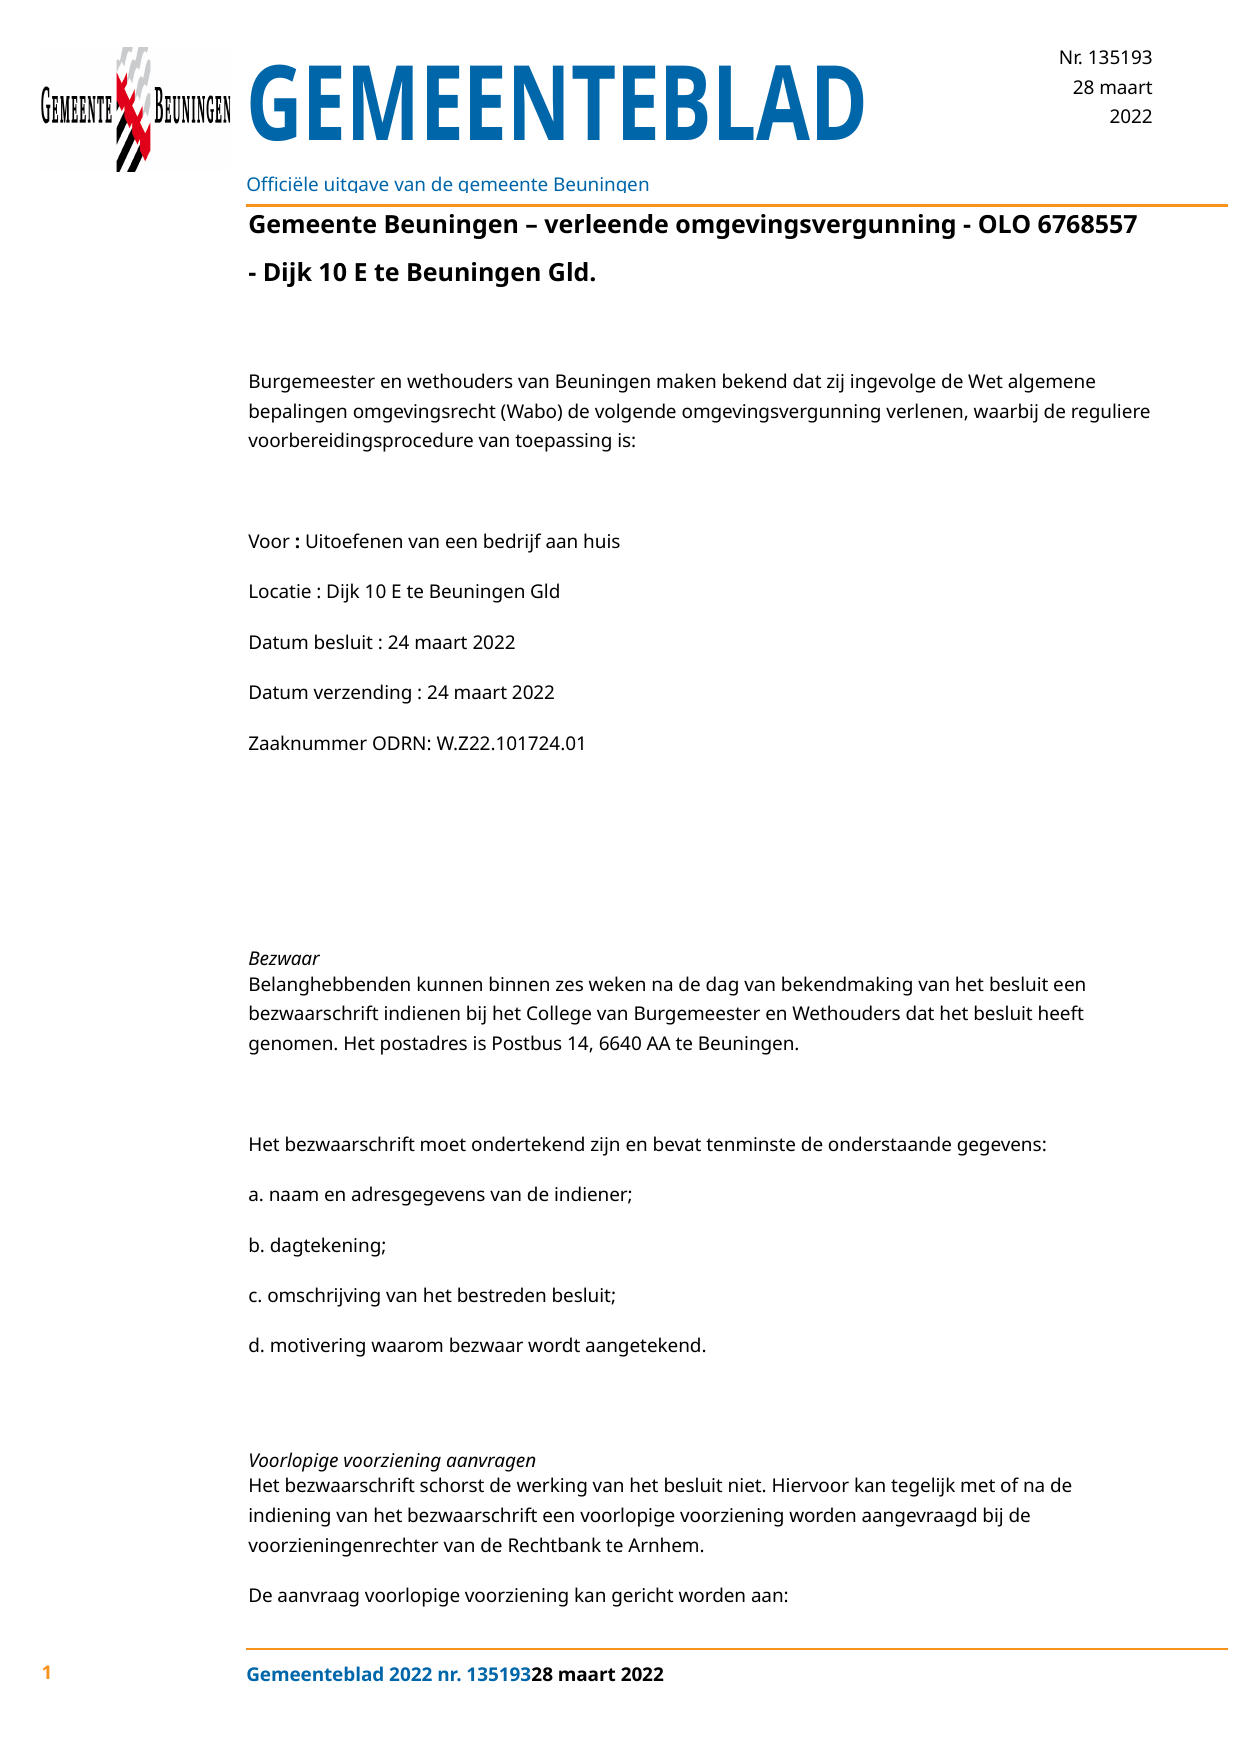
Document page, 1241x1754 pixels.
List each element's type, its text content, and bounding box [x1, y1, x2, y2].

text Het bezwaarschrift moet ondertekend zijn en bevat tenminste de onderstaande gegevens: [248, 1131, 1152, 1157]
text Bezwaar [248, 945, 1152, 971]
text Belanghebbenden kunnen binnen zes weken na de dag van bekendmaking van het besluit een bezwaarschrift indienen bij het College van Burgemeester en Wethouders dat het besluit heeft genomen. Het postadres is Postbus 14, 6640 AA te Beuningen. [248, 971, 1152, 1056]
text De aanvraag voorlopige voorziening kan gericht worden aan: [248, 1582, 1152, 1608]
text Locatie : Dijk 10 E te Beuningen Gld [248, 579, 1152, 604]
text Het bezwaarschrift schorst de werking van het besluit niet. Hiervoor kan tegelijk met of na de indiening van het bezwaarschrift een voorlopige voorziening worden aangevraagd bij de voorzieningenrechter van de Rechtbank te Arnhem. [248, 1473, 1152, 1558]
text Burgemeester en wethouders van Beuningen maken bekend dat zij ingevolge de Wet algemene bepalingen omgevingsrecht (Wabo) de volgende omgevingsvergunning verlenen, waarbij de reguliere voorbereidingsprocedure van toepassing is: [248, 368, 1152, 453]
text d. motivering waarom bezwaar wordt aangetekend. [248, 1333, 1152, 1358]
text c. omschrijving van het bestreden besluit; [248, 1282, 1152, 1308]
text Datum besluit : 24 maart 2022 [248, 629, 1152, 655]
text Voorlopige voorziening aanvragen [248, 1447, 1152, 1473]
text Datum verzending : 24 maart 2022 [248, 679, 1152, 705]
text a. naam en adresgegevens van de indiener; [248, 1181, 1152, 1207]
text Voor : Uitoefenen van een bedrijf aan huis [248, 528, 1152, 554]
text b. dagtekening; [248, 1232, 1152, 1257]
text Zaaknummer ODRN: W.Z22.101724.01 [248, 730, 1152, 756]
picture [41, 47, 231, 172]
text Gemeente Beuningen – verleende omgevingsvergunning - OLO 6768557 - Dijk 10 E te Beuningen Gld. [248, 207, 1152, 288]
